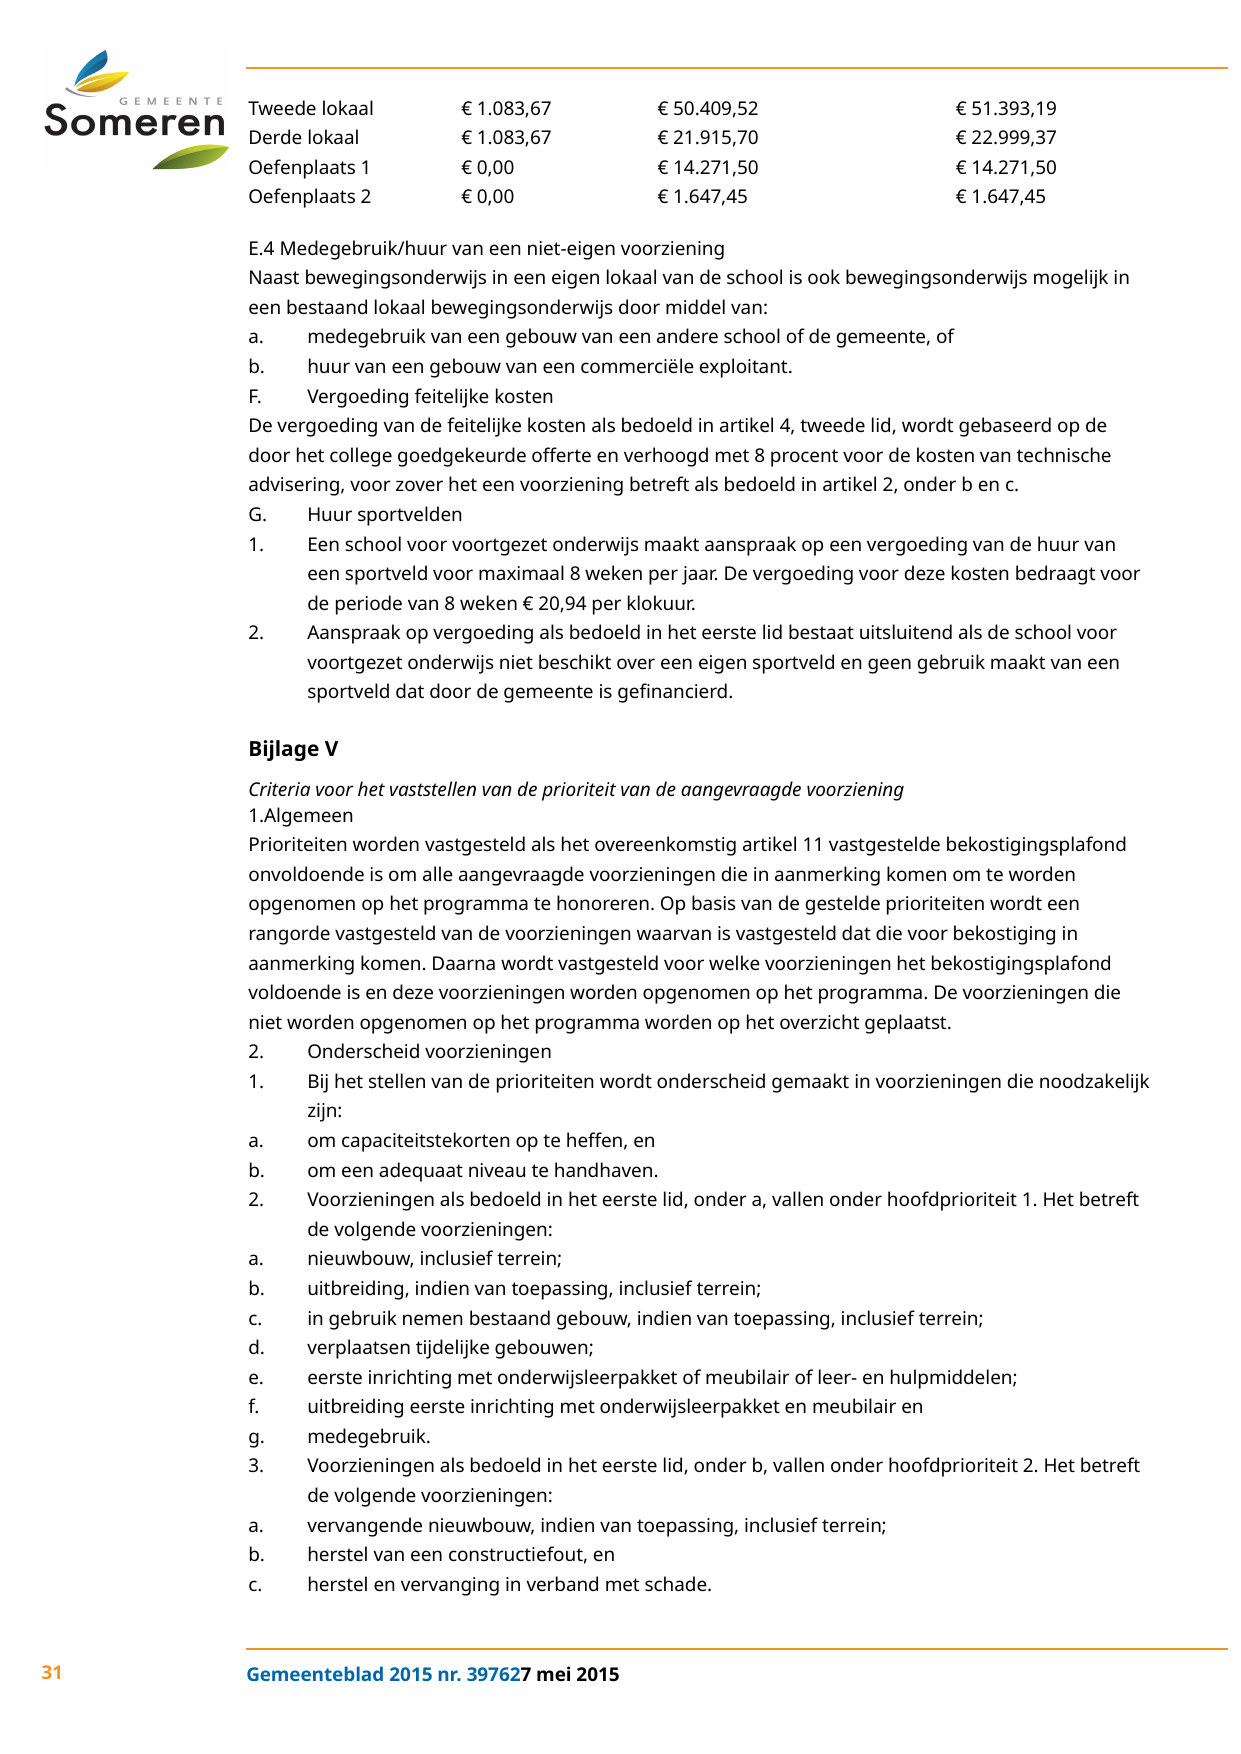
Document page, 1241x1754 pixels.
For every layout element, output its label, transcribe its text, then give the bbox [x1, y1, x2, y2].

list medegebruik. [248, 1423, 1152, 1449]
text 1.Algemeen [248, 802, 1152, 827]
text De vergoeding van de feitelijke kosten als bedoeld in artikel 4, tweede lid, wordt gebaseerd op de door het college goedgekeurde offerte en verhoogd met 8 procent voor de kosten van technische advisering, voor zover het een voorziening betreft als bedoeld in artikel 2, onder b en c. [248, 412, 1152, 497]
list Voorzieningen als bedoeld in het eerste lid, onder b, vallen onder hoofdprioriteit 2. Het betreft de volgende voorzieningen: [248, 1453, 1152, 1508]
list verplaatsen tijdelijke gebouwen; [248, 1334, 1152, 1360]
list uitbreiding, indien van toepassing, inclusief terrein; [248, 1275, 1152, 1301]
text E.4 Medegebruik/huur van een niet-eigen voorziening [248, 235, 1152, 261]
list Voorzieningen als bedoeld in het eerste lid, onder a, vallen onder hoofdprioriteit 1. Het betreft de volgende voorzieningen: [248, 1186, 1152, 1242]
list herstel van een constructiefout, en [248, 1541, 1152, 1567]
table_cell € 51.393,19 € 22.999,37 € 14.271,50 € 1.647,45 [956, 95, 1152, 209]
text Bijlage V [248, 734, 1152, 762]
table_cell € 50.409,52 € 21.915,70 € 14.271,50 € 1.647,45 [657, 95, 956, 209]
list vervangende nieuwbouw, indien van toepassing, inclusief terrein; [248, 1512, 1152, 1537]
list om capaciteitstekorten op te heffen, en [248, 1127, 1152, 1153]
text Criteria voor het vaststellen van de prioriteit van de aangevraagde voorziening [248, 776, 1152, 802]
list nieuwbouw, inclusief terrein; [248, 1246, 1152, 1271]
list om een adequaat niveau te handhaven. [248, 1157, 1152, 1182]
list Onderscheid voorzieningen [248, 1038, 1152, 1064]
list herstel en vervanging in verband met schade. [248, 1571, 1152, 1597]
list Vergoeding feitelijke kosten [248, 383, 1152, 409]
list medegebruik van een gebouw van een andere school of de gemeente, of [248, 324, 1152, 349]
list uitbreiding eerste inrichting met onderwijsleerpakket en meubilair en [248, 1393, 1152, 1419]
picture [41, 47, 231, 172]
table_cell € 1.083,67 € 1.083,67 € 0,00 € 0,00 [461, 95, 657, 209]
list Huur sportvelden [248, 501, 1152, 527]
text Naast bewegingsonderwijs in een eigen lokaal van de school is ook bewegingsonderwijs mogelijk in een bestaand lokaal bewegingsonderwijs door middel van: [248, 264, 1152, 320]
table_cell Tweede lokaal Derde lokaal Oefenplaats 1 Oefenplaats 2 [248, 95, 461, 209]
list Bij het stellen van de prioriteiten wordt onderscheid gemaakt in voorzieningen die noodzakelijk zijn: [248, 1068, 1152, 1123]
list Aanspraak op vergoeding als bedoeld in het eerste lid bestaat uitsluitend als de school voor voortgezet onderwijs niet beschikt over een eigen sportveld en geen gebruik maakt van een sportveld dat door de gemeente is gefinancierd. [248, 619, 1152, 704]
list Een school voor voortgezet onderwijs maakt aanspraak op een vergoeding van de huur van een sportveld voor maximaal 8 weken per jaar. De vergoeding voor deze kosten bedraagt voor de periode van 8 weken € 20,94 per klokuur. [248, 531, 1152, 616]
text Prioriteiten worden vastgesteld als het overeenkomstig artikel 11 vastgestelde bekostigingsplafond onvoldoende is om alle aangevraagde voorzieningen die in aanmerking komen om te worden opgenomen op het programma te honoreren. Op basis van de gestelde prioriteiten wordt een rangorde vastgesteld van de voorzieningen waarvan is vastgesteld dat die voor bekostiging in aanmerking komen. Daarna wordt vastgesteld voor welke voorzieningen het bekostigingsplafond voldoende is en deze voorzieningen worden opgenomen op het programma. De voorzieningen die niet worden opgenomen op het programma worden op het overzicht geplaatst. [248, 831, 1152, 1034]
list in gebruik nemen bestaand gebouw, indien van toepassing, inclusief terrein; [248, 1305, 1152, 1330]
list huur van een gebouw van een commerciële exploitant. [248, 353, 1152, 379]
list eerste inrichting met onderwijsleerpakket of meubilair of leer- en hulpmiddelen; [248, 1364, 1152, 1389]
